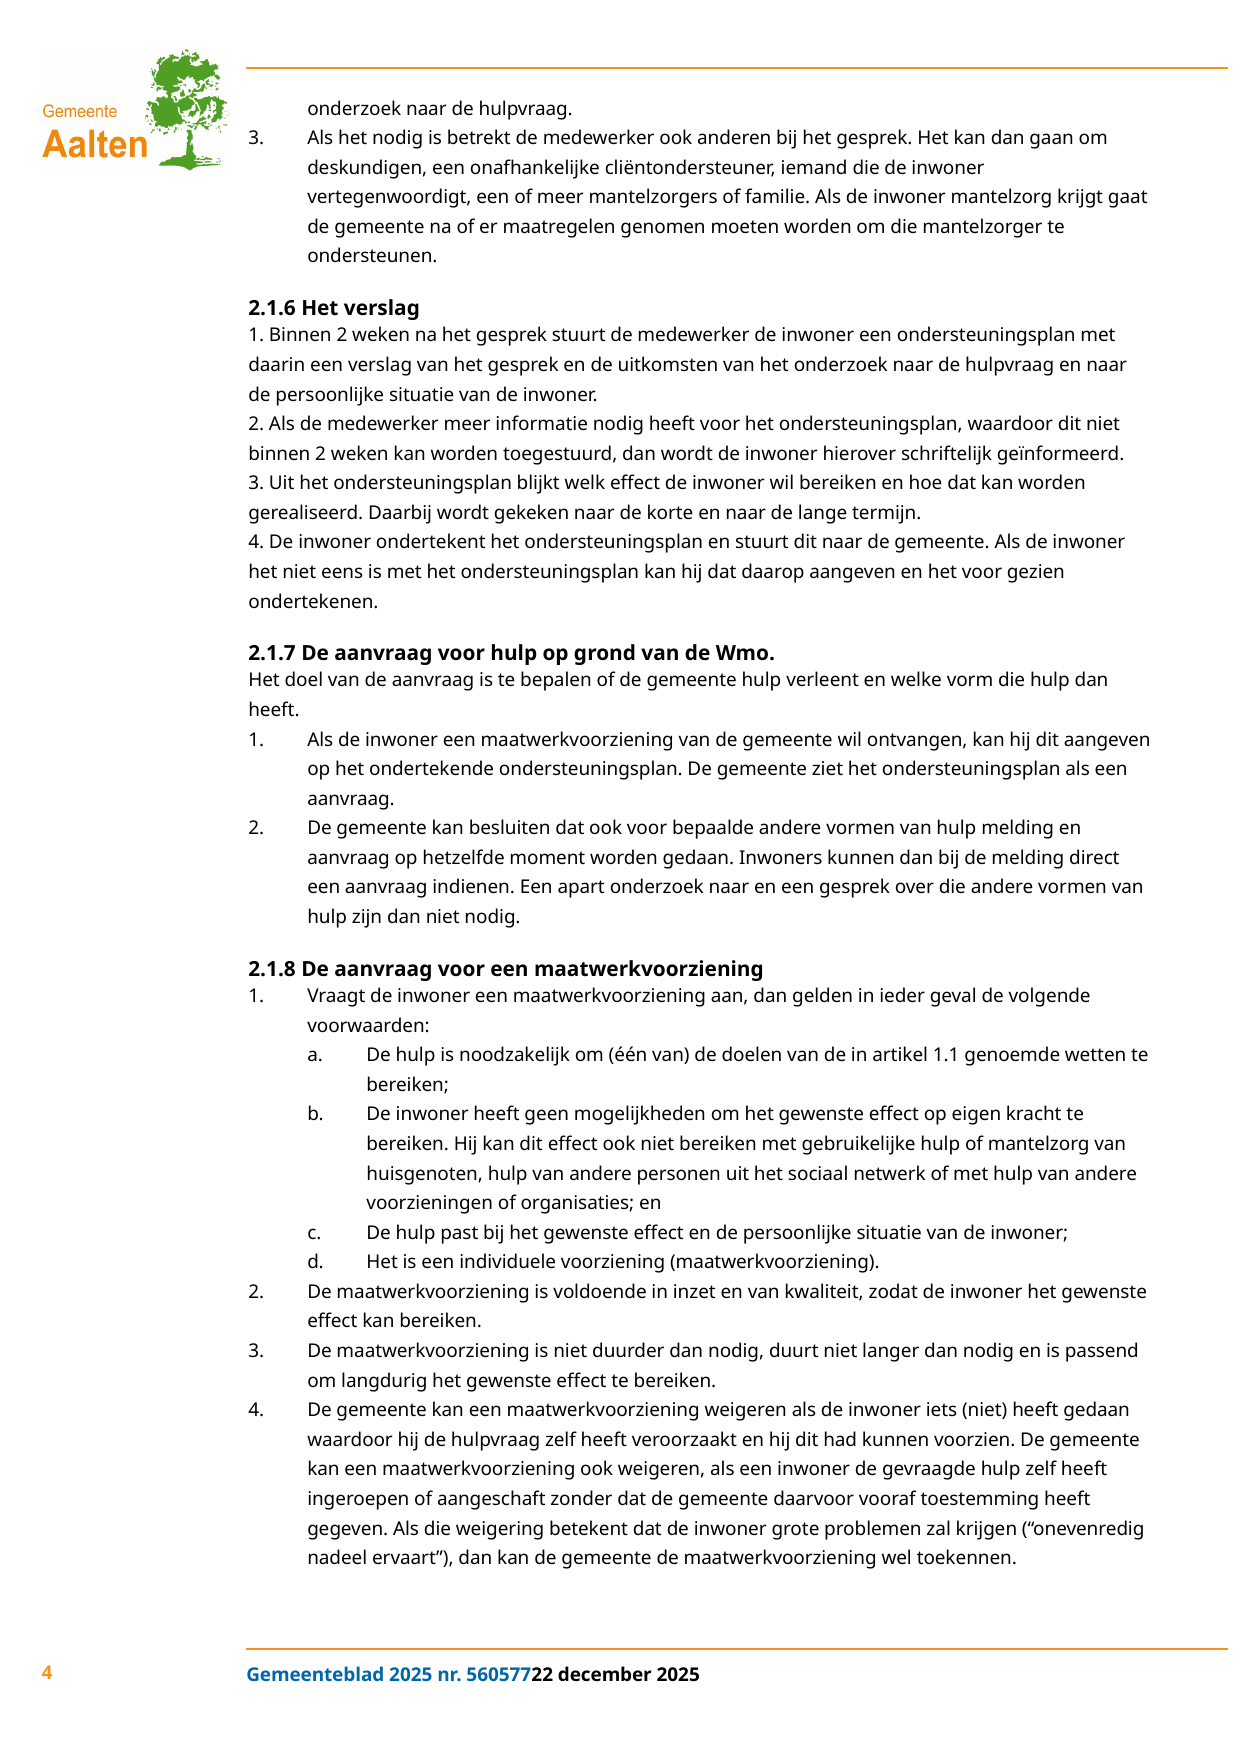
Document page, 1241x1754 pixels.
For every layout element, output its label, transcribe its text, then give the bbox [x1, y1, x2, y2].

list De hulp is noodzakelijk om (één van) de doelen van de in artikel 1.1 genoemde wetten te bereiken; [307, 1041, 1152, 1097]
text 2.1.8 De aanvraag voor een maatwerkvoorziening [248, 954, 1152, 982]
list De gemeente kan besluiten dat ook voor bepaalde andere vormen van hulp melding en aanvraag op hetzelfde moment worden gedaan. Inwoners kunnen dan bij de melding direct een aanvraag indienen. Een apart onderzoek naar en een gesprek over die andere vormen van hulp zijn dan niet nodig. [248, 814, 1152, 929]
list De gemeente kan een maatwerkvoorziening weigeren als de inwoner iets (niet) heeft gedaan waardoor hij de hulpvraag zelf heeft veroorzaakt en hij dit had kunnen voorzien. De gemeente kan een maatwerkvoorziening ook weigeren, als een inwoner de gevraagde hulp zelf heeft ingeroepen of aangeschaft zonder dat de gemeente daarvoor vooraf toestemming heeft gegeven. Als die weigering betekent dat de inwoner grote problemen zal krijgen (“onevenredig nadeel ervaart”), dan kan de gemeente de maatwerkvoorziening wel toekennen. [248, 1396, 1152, 1570]
list De hulp past bij het gewenste effect en de persoonlijke situatie van de inwoner; [307, 1219, 1152, 1244]
text 2. Als de medewerker meer informatie nodig heeft voor het ondersteuningsplan, waardoor dit niet binnen 2 weken kan worden toegestuurd, dan wordt de inwoner hierover schriftelijk geïnformeerd. [248, 410, 1152, 466]
list De inwoner heeft geen mogelijkheden om het gewenste effect op eigen kracht te bereiken. Hij kan dit effect ook niet bereiken met gebruikelijke hulp of mantelzorg van huisgenoten, hulp van andere personen uit het sociaal netwerk of met hulp van andere voorzieningen of organisaties; en [307, 1101, 1152, 1215]
list Als het nodig is betrekt de medewerker ook anderen bij het gesprek. Het kan dan gaan om deskundigen, een onafhankelijke cliëntondersteuner, iemand die de inwoner vertegenwoordigt, een of meer mantelzorgers of familie. Als de inwoner mantelzorg krijgt gaat de gemeente na of er maatregelen genomen moeten worden om die mantelzorger te ondersteunen. [248, 124, 1152, 268]
text 3. Uit het ondersteuningsplan blijkt welk effect de inwoner wil bereiken en hoe dat kan worden gerealiseerd. Daarbij wordt gekeken naar de korte en naar de lange termijn. [248, 469, 1152, 525]
list onderzoek naar de hulpvraag. [248, 95, 1152, 121]
text 2.1.7 De aanvraag voor hulp op grond van de Wmo. [248, 638, 1152, 667]
picture [41, 47, 231, 172]
list Vraagt de inwoner een maatwerkvoorziening aan, dan gelden in ieder geval de volgende voorwaarden: [248, 982, 1152, 1037]
text 1. Binnen 2 weken na het gesprek stuurt de medewerker de inwoner een ondersteuningsplan met daarin een verslag van het gesprek en de uitkomsten van het onderzoek naar de hulpvraag en naar de persoonlijke situatie van de inwoner. [248, 322, 1152, 406]
list De maatwerkvoorziening is niet duurder dan nodig, duurt niet langer dan nodig en is passend om langdurig het gewenste effect te bereiken. [248, 1337, 1152, 1392]
list Het is een individuele voorziening (maatwerkvoorziening). [307, 1248, 1152, 1274]
list De maatwerkvoorziening is voldoende in inzet en van kwaliteit, zodat de inwoner het gewenste effect kan bereiken. [248, 1278, 1152, 1333]
text 4. De inwoner ondertekent het ondersteuningsplan en stuurt dit naar de gemeente. Als de inwoner het niet eens is met het ondersteuningsplan kan hij dat daarop aangeven en het voor gezien ondertekenen. [248, 529, 1152, 613]
list Als de inwoner een maatwerkvoorziening van de gemeente wil ontvangen, kan hij dit aangeven op het ondertekende ondersteuningsplan. De gemeente ziet het ondersteuningsplan als een aanvraag. [248, 726, 1152, 811]
text Het doel van de aanvraag is te bepalen of de gemeente hulp verleent en welke vorm die hulp dan heeft. [248, 667, 1152, 722]
text 2.1.6 Het verslag [248, 293, 1152, 322]
